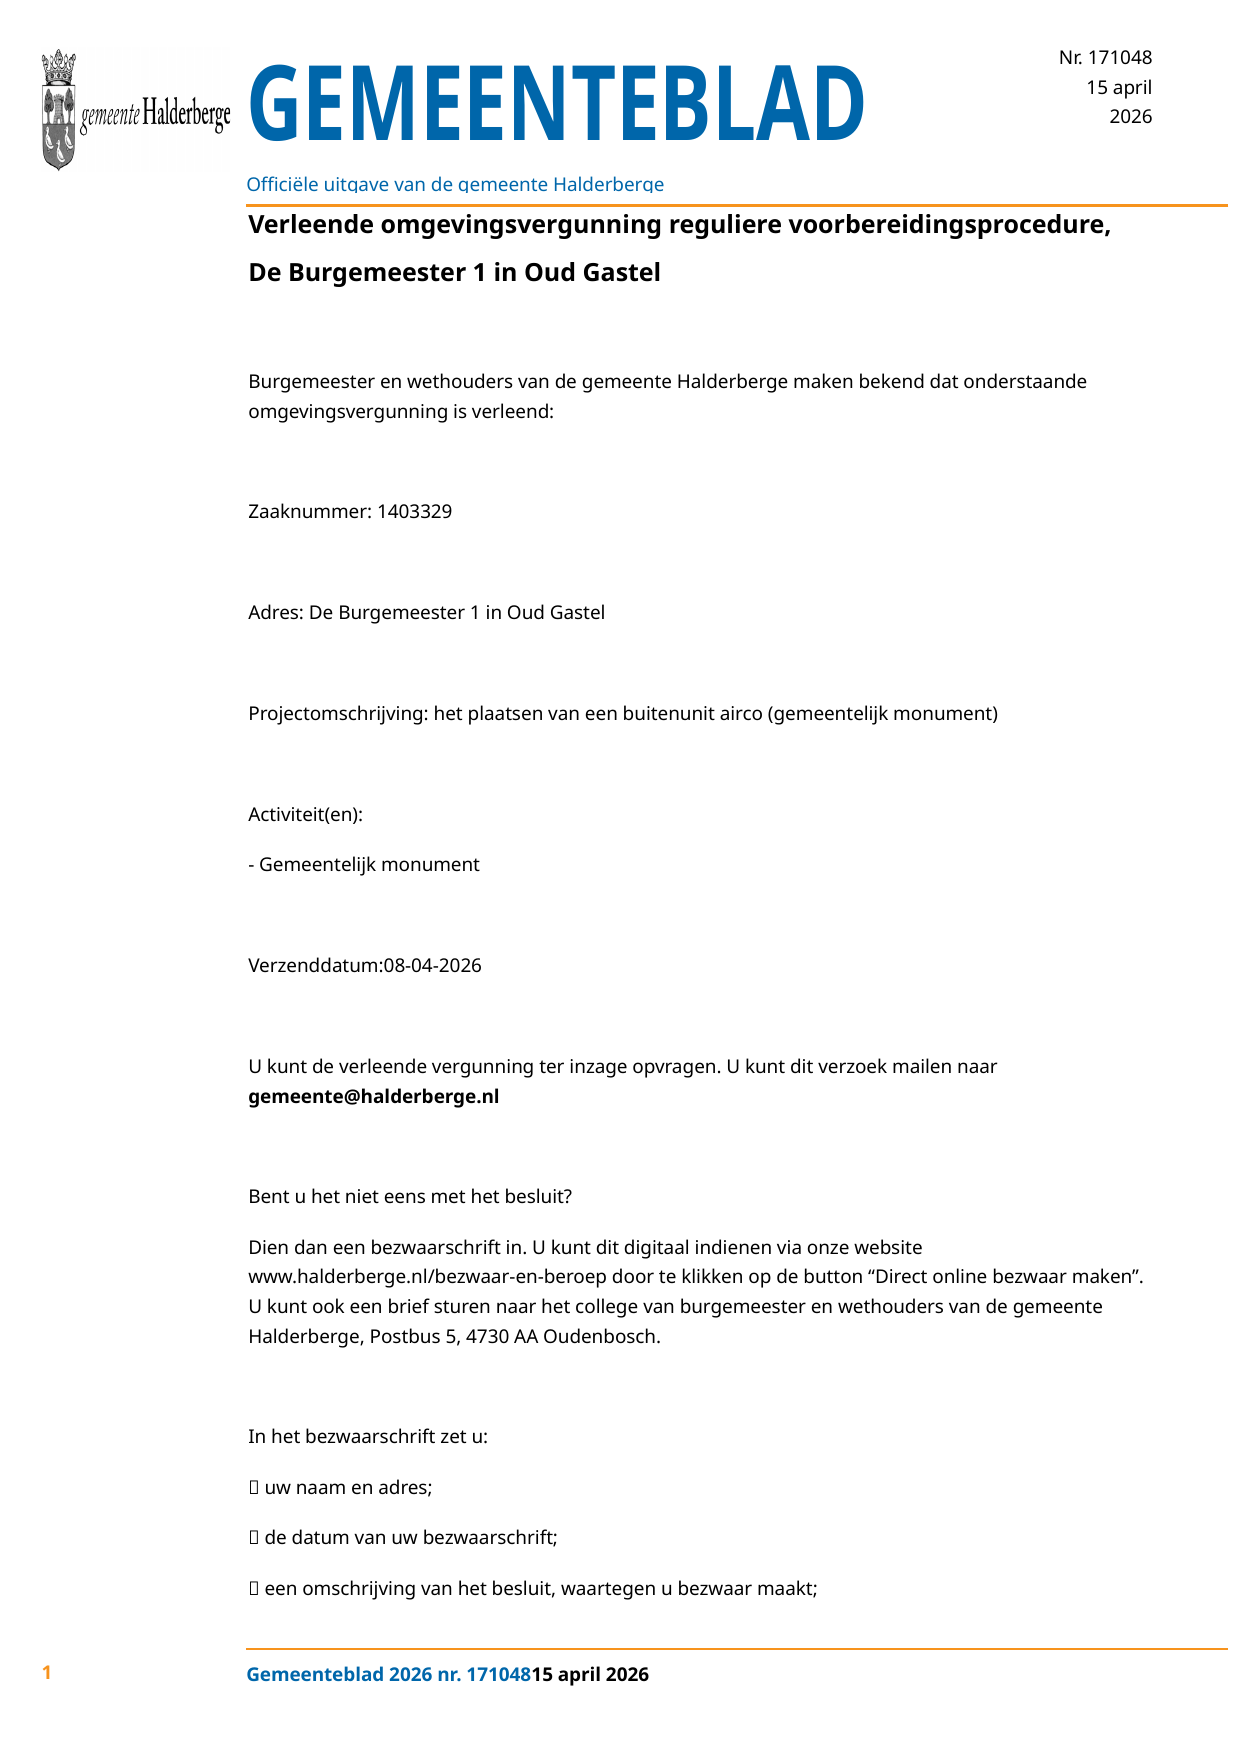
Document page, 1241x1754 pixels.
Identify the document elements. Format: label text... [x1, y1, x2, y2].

text U kunt de verleende vergunning ter inzage opvragen. U kunt dit verzoek mailen naar gemeente@halderberge.nl [248, 1053, 1152, 1109]
text  uw naam en adres; [248, 1474, 1152, 1500]
text Activiteit(en): [248, 801, 1152, 827]
text - Gemeentelijk monument [248, 852, 1152, 877]
text Adres: De Burgemeester 1 in Oud Gastel [248, 599, 1152, 625]
text Burgemeester en wethouders van de gemeente Halderberge maken bekend dat onderstaande omgevingsvergunning is verleend: [248, 368, 1152, 424]
text Zaaknummer: 1403329 [248, 499, 1152, 524]
text In het bezwaarschrift zet u: [248, 1424, 1152, 1449]
picture [41, 47, 231, 172]
text Bent u het niet eens met het besluit? [248, 1184, 1152, 1209]
text Projectomschrijving: het plaatsen van een buitenunit airco (gemeentelijk monument) [248, 700, 1152, 726]
text Verzenddatum:08-04-2026 [248, 952, 1152, 978]
text  een omschrijving van het besluit, waartegen u bezwaar maakt; [248, 1575, 1152, 1601]
text Verleende omgevingsvergunning reguliere voorbereidingsprocedure, De Burgemeester 1 in Oud Gastel [248, 207, 1152, 288]
text Dien dan een bezwaarschrift in. U kunt dit digitaal indienen via onze website www.halderberge.nl/bezwaar-en-beroep door te klikken op de button “Direct online bezwaar maken”. U kunt ook een brief sturen naar het college van burgemeester en wethouders van de gemeente Halderberge, Postbus 5, 4730 AA Oudenbosch. [248, 1234, 1152, 1349]
text  de datum van uw bezwaarschrift; [248, 1524, 1152, 1550]
